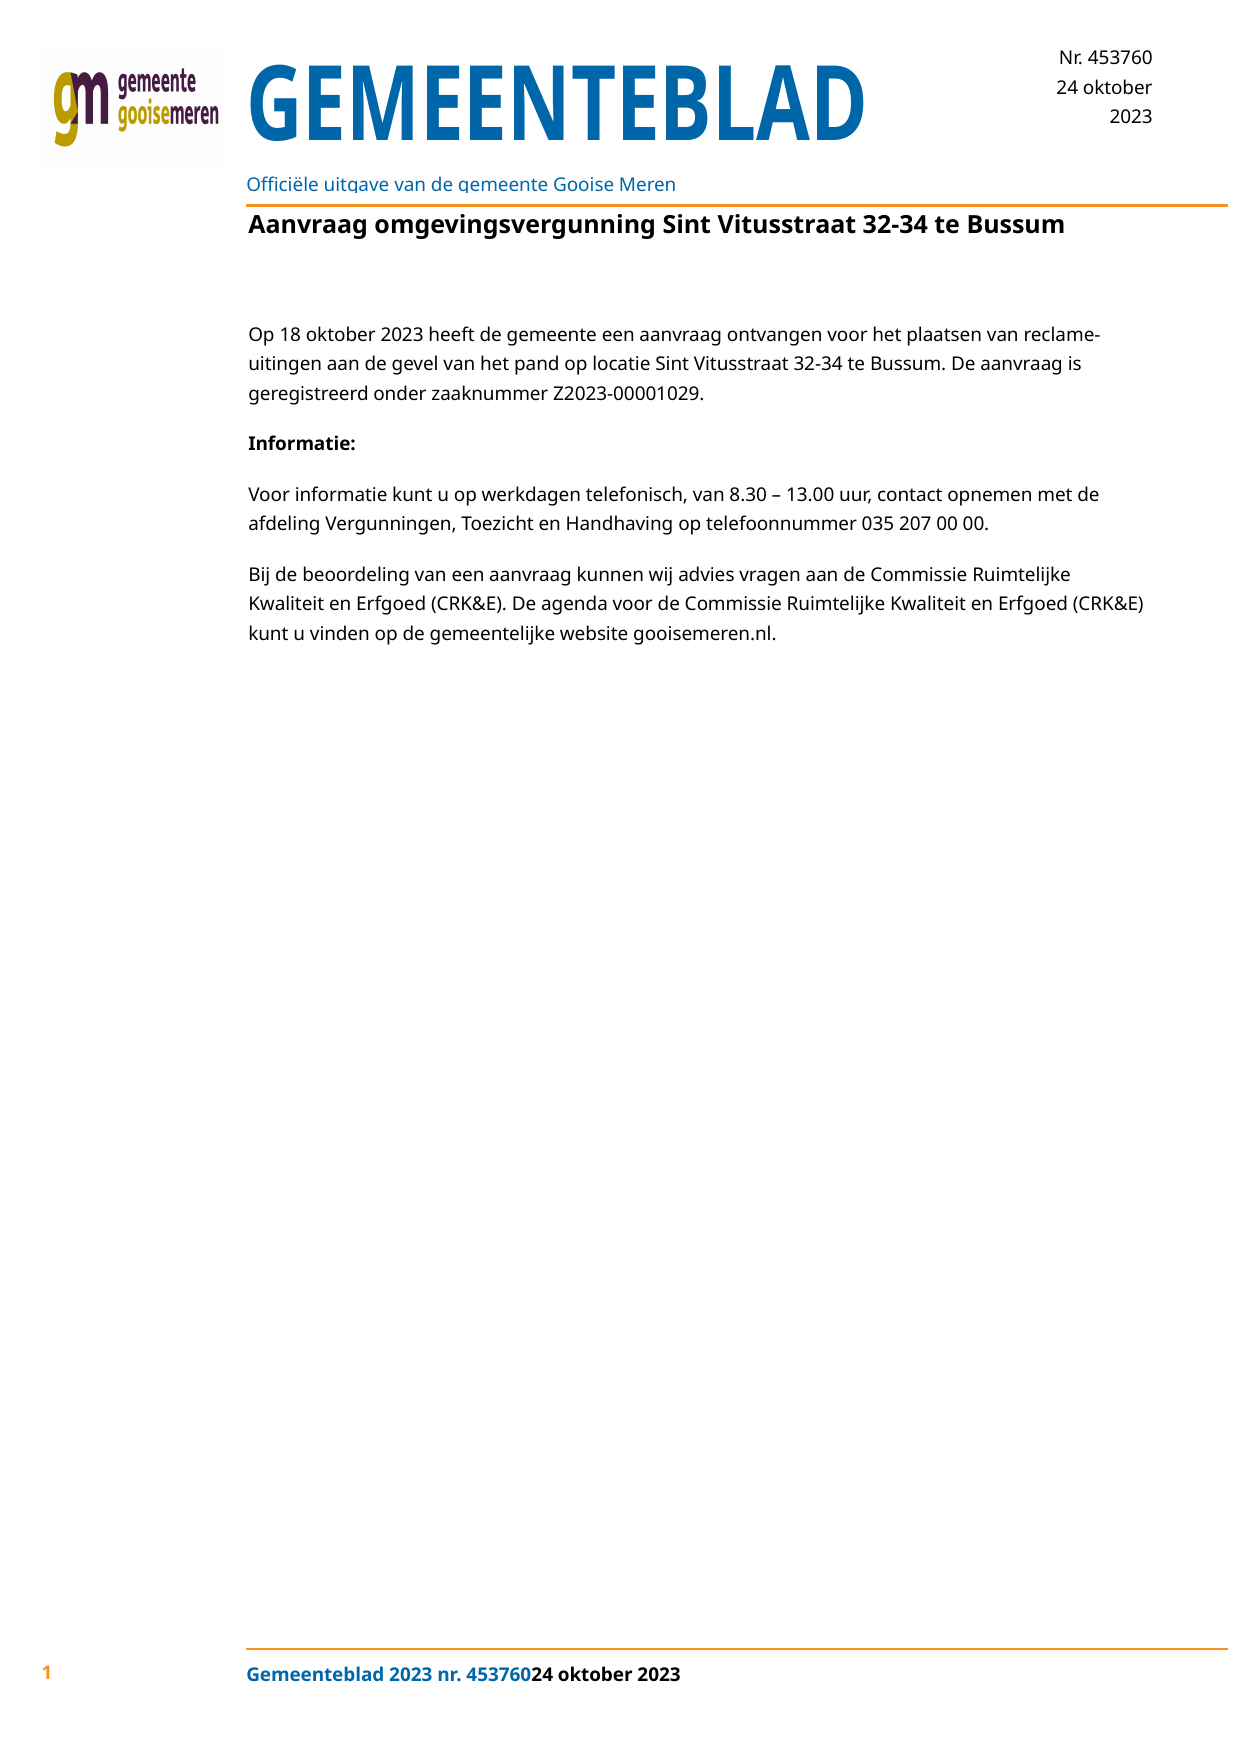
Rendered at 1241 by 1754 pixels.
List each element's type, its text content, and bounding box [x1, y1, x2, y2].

text Informatie: [248, 430, 1152, 456]
text Voor informatie kunt u op werkdagen telefonisch, van 8.30 – 13.00 uur, contact opnemen met de afdeling Vergunningen, Toezicht en Handhaving op telefoonnummer 035 207 00 00. [248, 481, 1152, 536]
text Op 18 oktober 2023 heeft de gemeente een aanvraag ontvangen voor het plaatsen van reclame-uitingen aan de gevel van het pand op locatie Sint Vitusstraat 32-34 te Bussum. De aanvraag is geregistreerd onder zaaknummer Z2023-00001029. [248, 321, 1152, 406]
picture [41, 47, 231, 172]
text Bij de beoordeling van een aanvraag kunnen wij advies vragen aan de Commissie Ruimtelijke Kwaliteit en Erfgoed (CRK&E). De agenda voor de Commissie Ruimtelijke Kwaliteit en Erfgoed (CRK&E) kunt u vinden op de gemeentelijke website gooisemeren.nl. [248, 561, 1152, 646]
text Aanvraag omgevingsvergunning Sint Vitusstraat 32-34 te Bussum [248, 207, 1152, 241]
